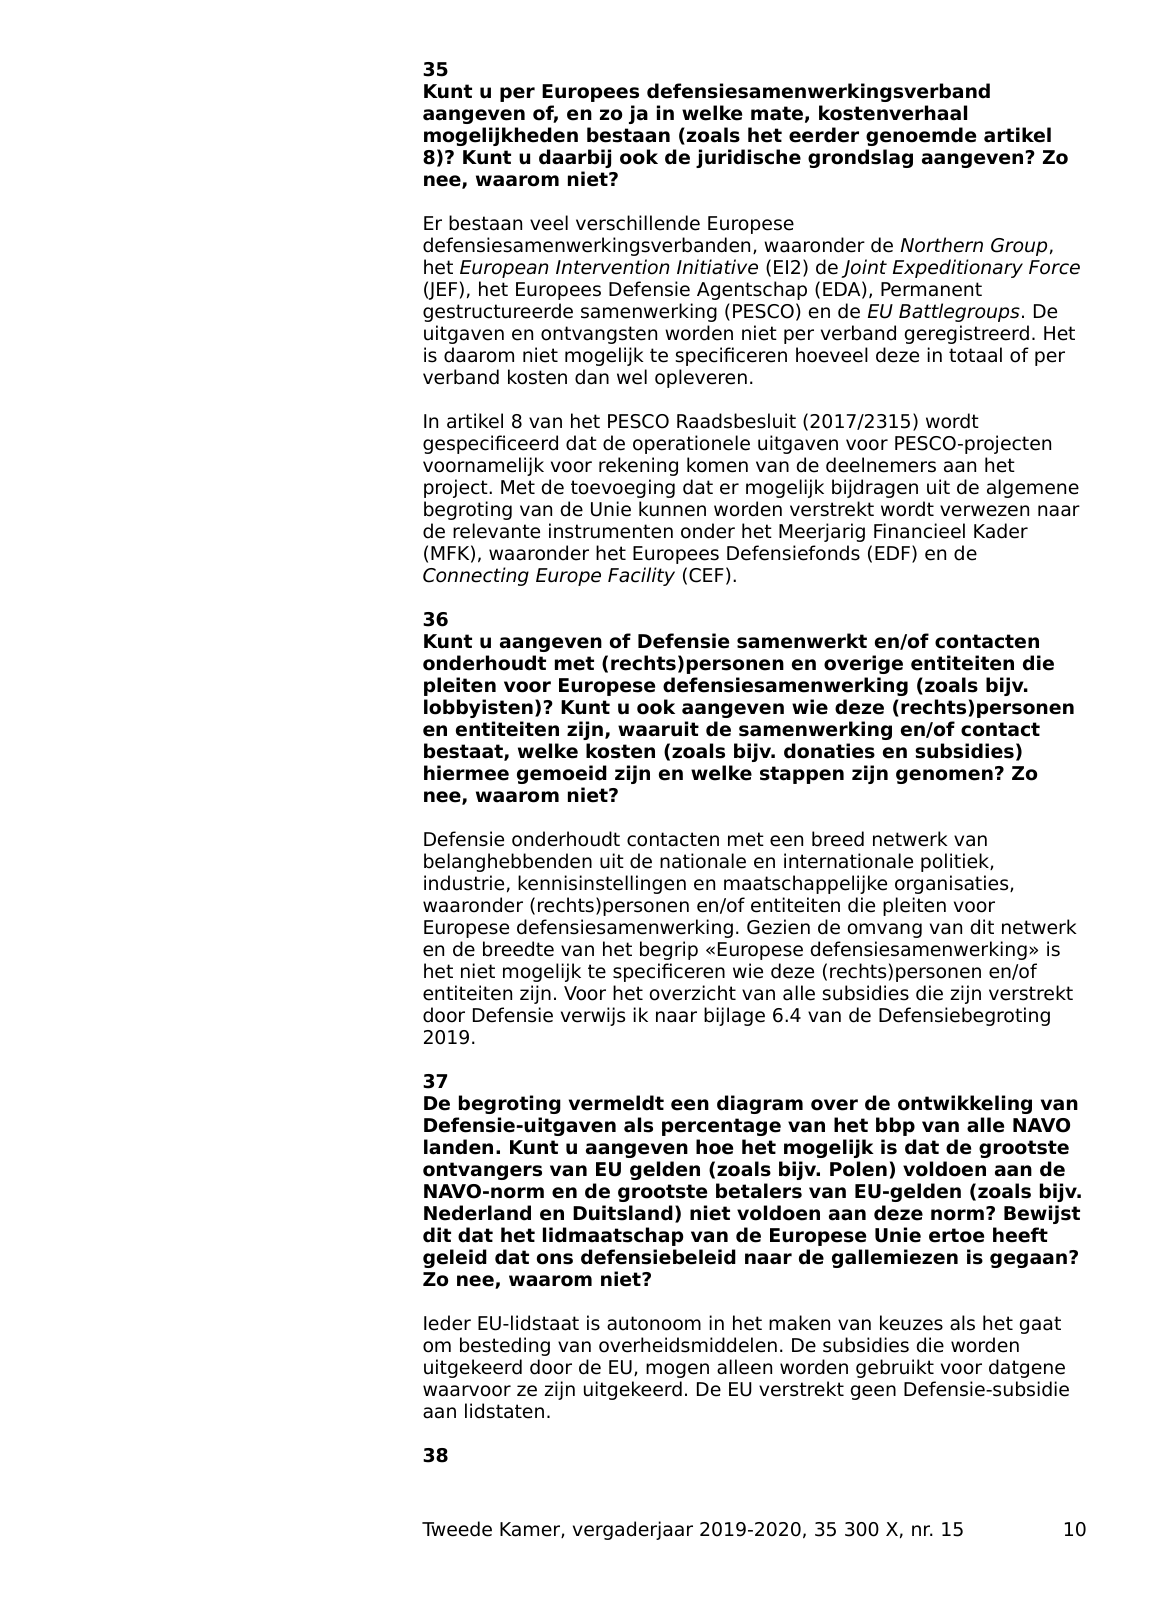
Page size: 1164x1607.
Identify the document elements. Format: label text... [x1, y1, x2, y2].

text 35 [422, 59, 1087, 81]
text Kunt u per Europees defensiesamenwerkingsverband aangeven of, en zo ja in welke mate, kostenverhaal mogelijkheden bestaan (zoals het eerder genoemde artikel 8)? Kunt u daarbij ook de juridische grondslag aangeven? Zo nee, waarom niet? [422, 81, 1087, 191]
text 38 [422, 1445, 1087, 1467]
text 37 [422, 1071, 1087, 1093]
text In artikel 8 van het PESCO Raadsbesluit (2017/2315) wordt gespecificeerd dat de operationele uitgaven voor PESCO-projecten voornamelijk voor rekening komen van de deelnemers aan het project. Met de toevoeging dat er mogelijk bijdragen uit de algemene begroting van de Unie kunnen worden verstrekt wordt verwezen naar de relevante instrumenten onder het Meerjarig Financieel Kader (MFK), waaronder het Europees Defensiefonds (EDF) en de Connecting Europe Facility (CEF). [422, 411, 1087, 587]
text Er bestaan veel verschillende Europese defensiesamenwerkingsverbanden, waaronder de Northern Group, het European Intervention Initiative (EI2) de Joint Expeditionary Force (JEF), het Europees Defensie Agentschap (EDA), Permanent gestructureerde samenwerking (PESCO) en de EU Battlegroups. De uitgaven en ontvangsten worden niet per verband geregistreerd. Het is daarom niet mogelijk te specificeren hoeveel deze in totaal of per verband kosten dan wel opleveren. [422, 213, 1087, 389]
text Ieder EU-lidstaat is autonoom in het maken van keuzes als het gaat om besteding van overheidsmiddelen. De subsidies die worden uitgekeerd door de EU, mogen alleen worden gebruikt voor datgene waarvoor ze zijn uitgekeerd. De EU verstrekt geen Defensie-subsidie aan lidstaten. [422, 1313, 1087, 1423]
text Defensie onderhoudt contacten met een breed netwerk van belanghebbenden uit de nationale en internationale politiek, industrie, kennisinstellingen en maatschappelijke organisaties, waaronder (rechts)personen en/of entiteiten die pleiten voor Europese defensiesamenwerking. Gezien de omvang van dit netwerk en de breedte van het begrip «Europese defensiesamenwerking» is het niet mogelijk te specificeren wie deze (rechts)personen en/of entiteiten zijn. Voor het overzicht van alle subsidies die zijn verstrekt door Defensie verwijs ik naar bijlage 6.4 van de Defensiebegroting 2019. [422, 829, 1087, 1049]
text Kunt u aangeven of Defensie samenwerkt en/of contacten onderhoudt met (rechts)personen en overige entiteiten die pleiten voor Europese defensiesamenwerking (zoals bijv. lobbyisten)? Kunt u ook aangeven wie deze (rechts)personen en entiteiten zijn, waaruit de samenwerking en/of contact bestaat, welke kosten (zoals bijv. donaties en subsidies) hiermee gemoeid zijn en welke stappen zijn genomen? Zo nee, waarom niet? [422, 631, 1087, 807]
text 36 [422, 609, 1087, 631]
text De begroting vermeldt een diagram over de ontwikkeling van Defensie-uitgaven als percentage van het bbp van alle NAVO landen. Kunt u aangeven hoe het mogelijk is dat de grootste ontvangers van EU gelden (zoals bijv. Polen) voldoen aan de NAVO-norm en de grootste betalers van EU-gelden (zoals bijv. Nederland en Duitsland) niet voldoen aan deze norm? Bewijst dit dat het lidmaatschap van de Europese Unie ertoe heeft geleid dat ons defensiebeleid naar de gallemiezen is gegaan? Zo nee, waarom niet? [422, 1093, 1087, 1291]
